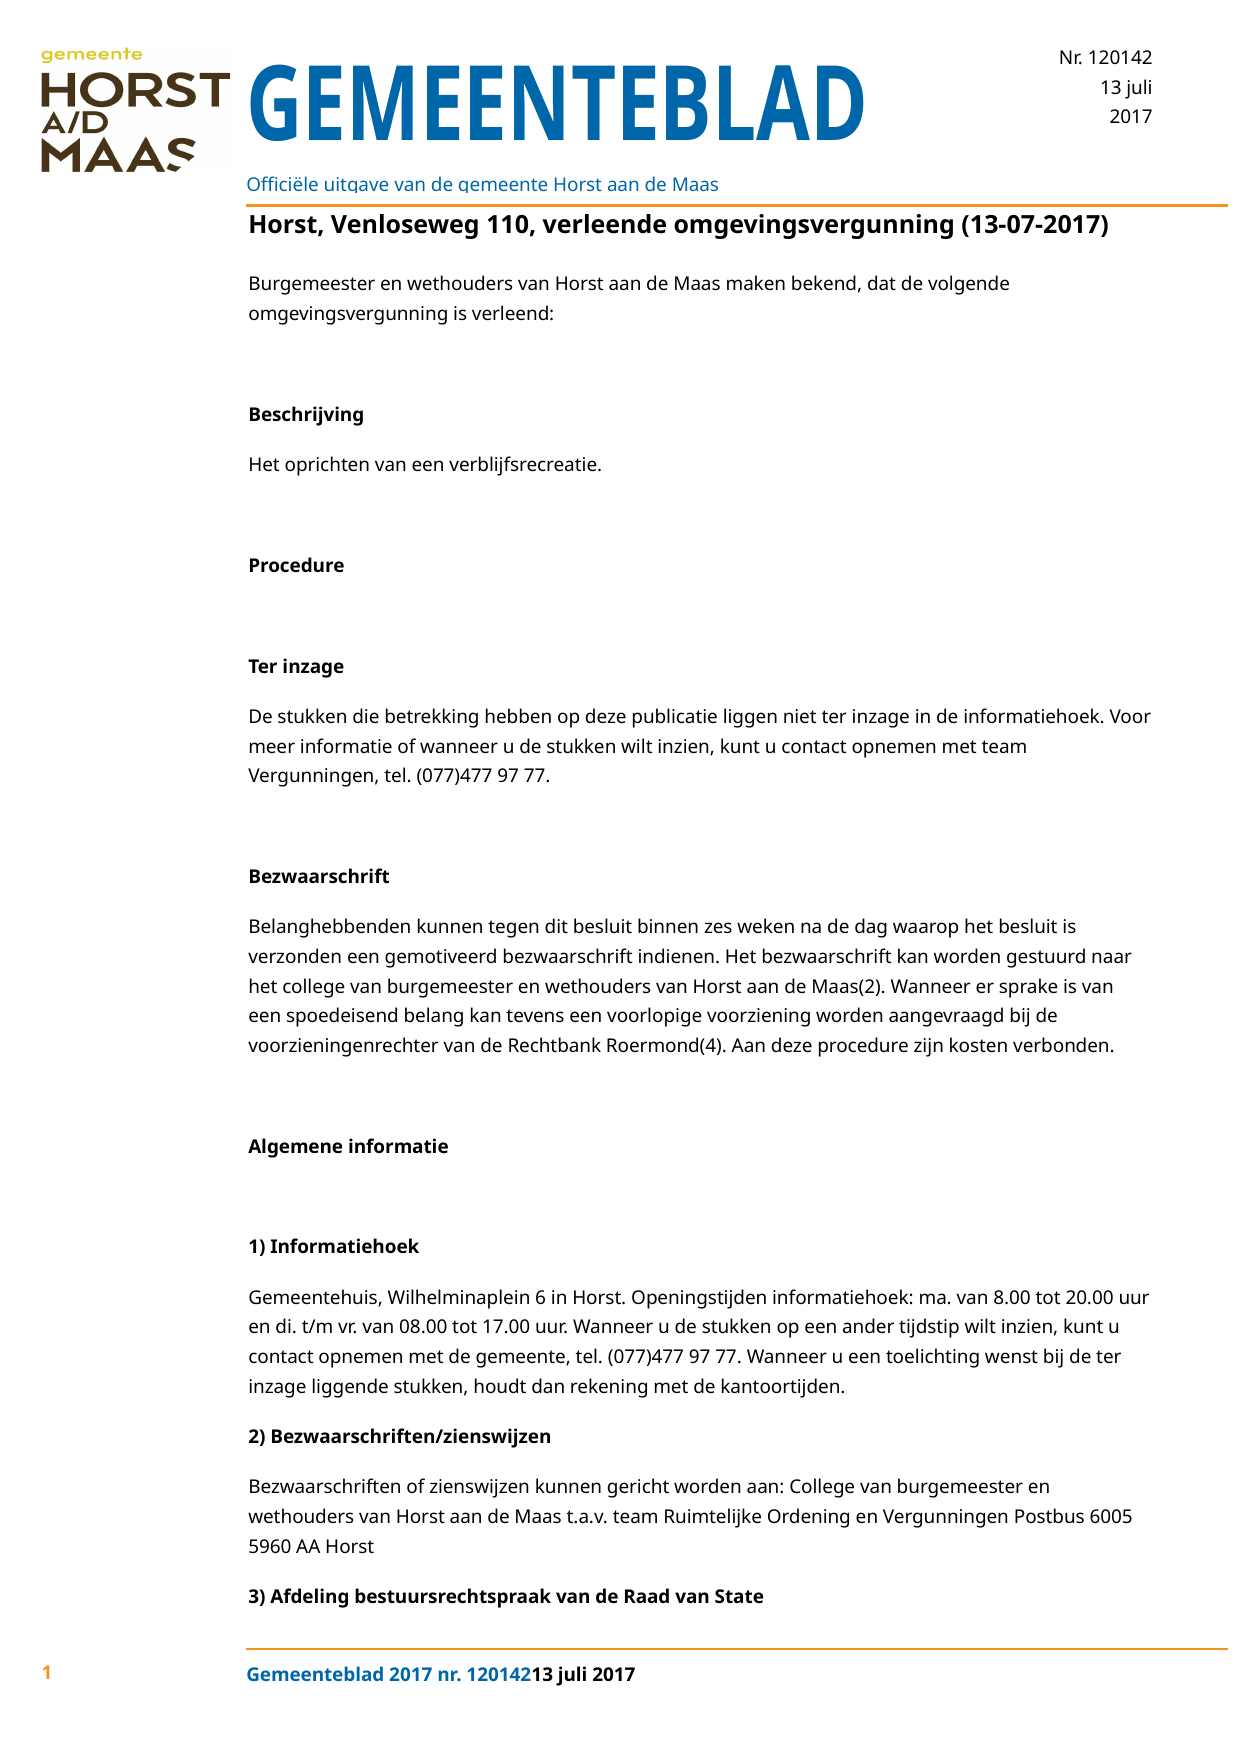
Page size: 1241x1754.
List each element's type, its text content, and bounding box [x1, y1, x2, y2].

text 3) Afdeling bestuursrechtspraak van de Raad van State [248, 1583, 1152, 1609]
text 1) Informatiehoek [248, 1234, 1152, 1259]
text Bezwaarschrift [248, 863, 1152, 889]
text De stukken die betrekking hebben op deze publicatie liggen niet ter inzage in de informatiehoek. Voor meer informatie of wanneer u de stukken wilt inzien, kunt u contact opnemen met team Vergunningen, tel. (077)477 97 77. [248, 703, 1152, 788]
text 2) Bezwaarschriften/zienswijzen [248, 1423, 1152, 1449]
text Bezwaarschriften of zienswijzen kunnen gericht worden aan: College van burgemeester en wethouders van Horst aan de Maas t.a.v. team Ruimtelijke Ordening en Vergunningen Postbus 6005 5960 AA Horst [248, 1474, 1152, 1558]
text Burgemeester en wethouders van Horst aan de Maas maken bekend, dat de volgende omgevingsvergunning is verleend: [248, 270, 1152, 326]
text Horst, Venloseweg 110, verleende omgevingsvergunning (13-07-2017) [248, 207, 1152, 241]
text Ter inzage [248, 653, 1152, 678]
text Belanghebbenden kunnen tegen dit besluit binnen zes weken na de dag waarop het besluit is verzonden een gemotiveerd bezwaarschrift indienen. Het bezwaarschrift kan worden gestuurd naar het college van burgemeester en wethouders van Horst aan de Maas(2). Wanneer er sprake is van een spoedeisend belang kan tevens een voorlopige voorziening worden aangevraagd bij de voorzieningenrechter van de Rechtbank Roermond(4). Aan deze procedure zijn kosten verbonden. [248, 914, 1152, 1058]
text Procedure [248, 552, 1152, 578]
text Het oprichten van een verblijfsrecreatie. [248, 451, 1152, 477]
text Gemeentehuis, Wilhelminaplein 6 in Horst. Openingstijden informatiehoek: ma. van 8.00 tot 20.00 uur en di. t/m vr. van 08.00 tot 17.00 uur. Wanneer u de stukken op een ander tijdstip wilt inzien, kunt u contact opnemen met de gemeente, tel. (077)477 97 77. Wanneer u een toelichting wenst bij de ter inzage liggende stukken, houdt dan rekening met de kantoortijden. [248, 1284, 1152, 1398]
text Beschrijving [248, 401, 1152, 426]
text Algemene informatie [248, 1133, 1152, 1158]
picture [41, 47, 231, 172]
